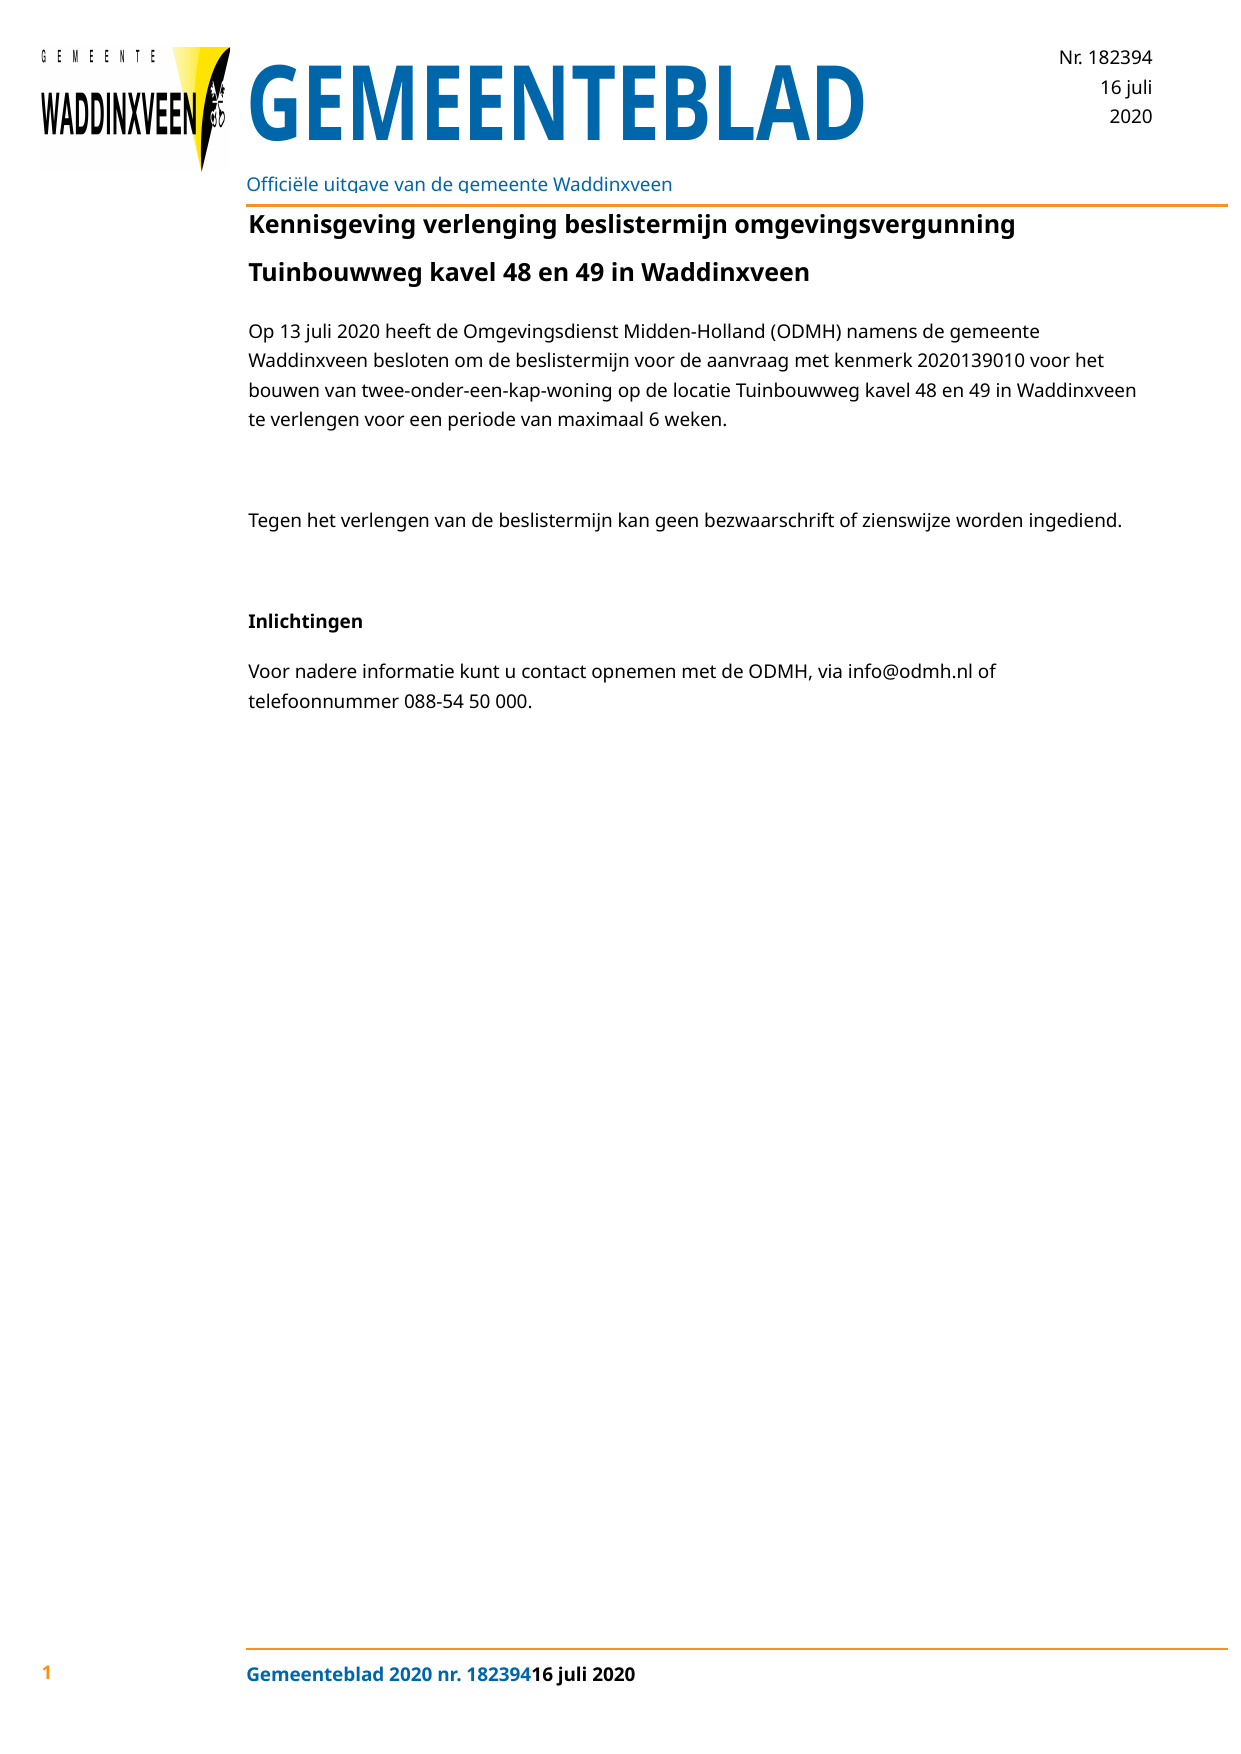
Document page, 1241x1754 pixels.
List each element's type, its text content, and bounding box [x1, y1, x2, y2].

text Op 13 juli 2020 heeft de Omgevingsdienst Midden-Holland (ODMH) namens de gemeente Waddinxveen besloten om de beslistermijn voor de aanvraag met kenmerk 2020139010 voor het bouwen van twee-onder-een-kap-woning op de locatie Tuinbouwweg kavel 48 en 49 in Waddinxveen te verlengen voor een periode van maximaal 6 weken. [248, 318, 1152, 432]
text Tegen het verlengen van de beslistermijn kan geen bezwaarschrift of zienswijze worden ingediend. [248, 507, 1152, 533]
text Kennisgeving verlenging beslistermijn omgevingsvergunning Tuinbouwweg kavel 48 en 49 in Waddinxveen [248, 207, 1152, 288]
picture [41, 47, 231, 172]
text Voor nadere informatie kunt u contact opnemen met de ODMH, via info@odmh.nl of telefoonnummer 088-54 50 000. [248, 659, 1152, 714]
text Inlichtingen [248, 608, 1152, 634]
